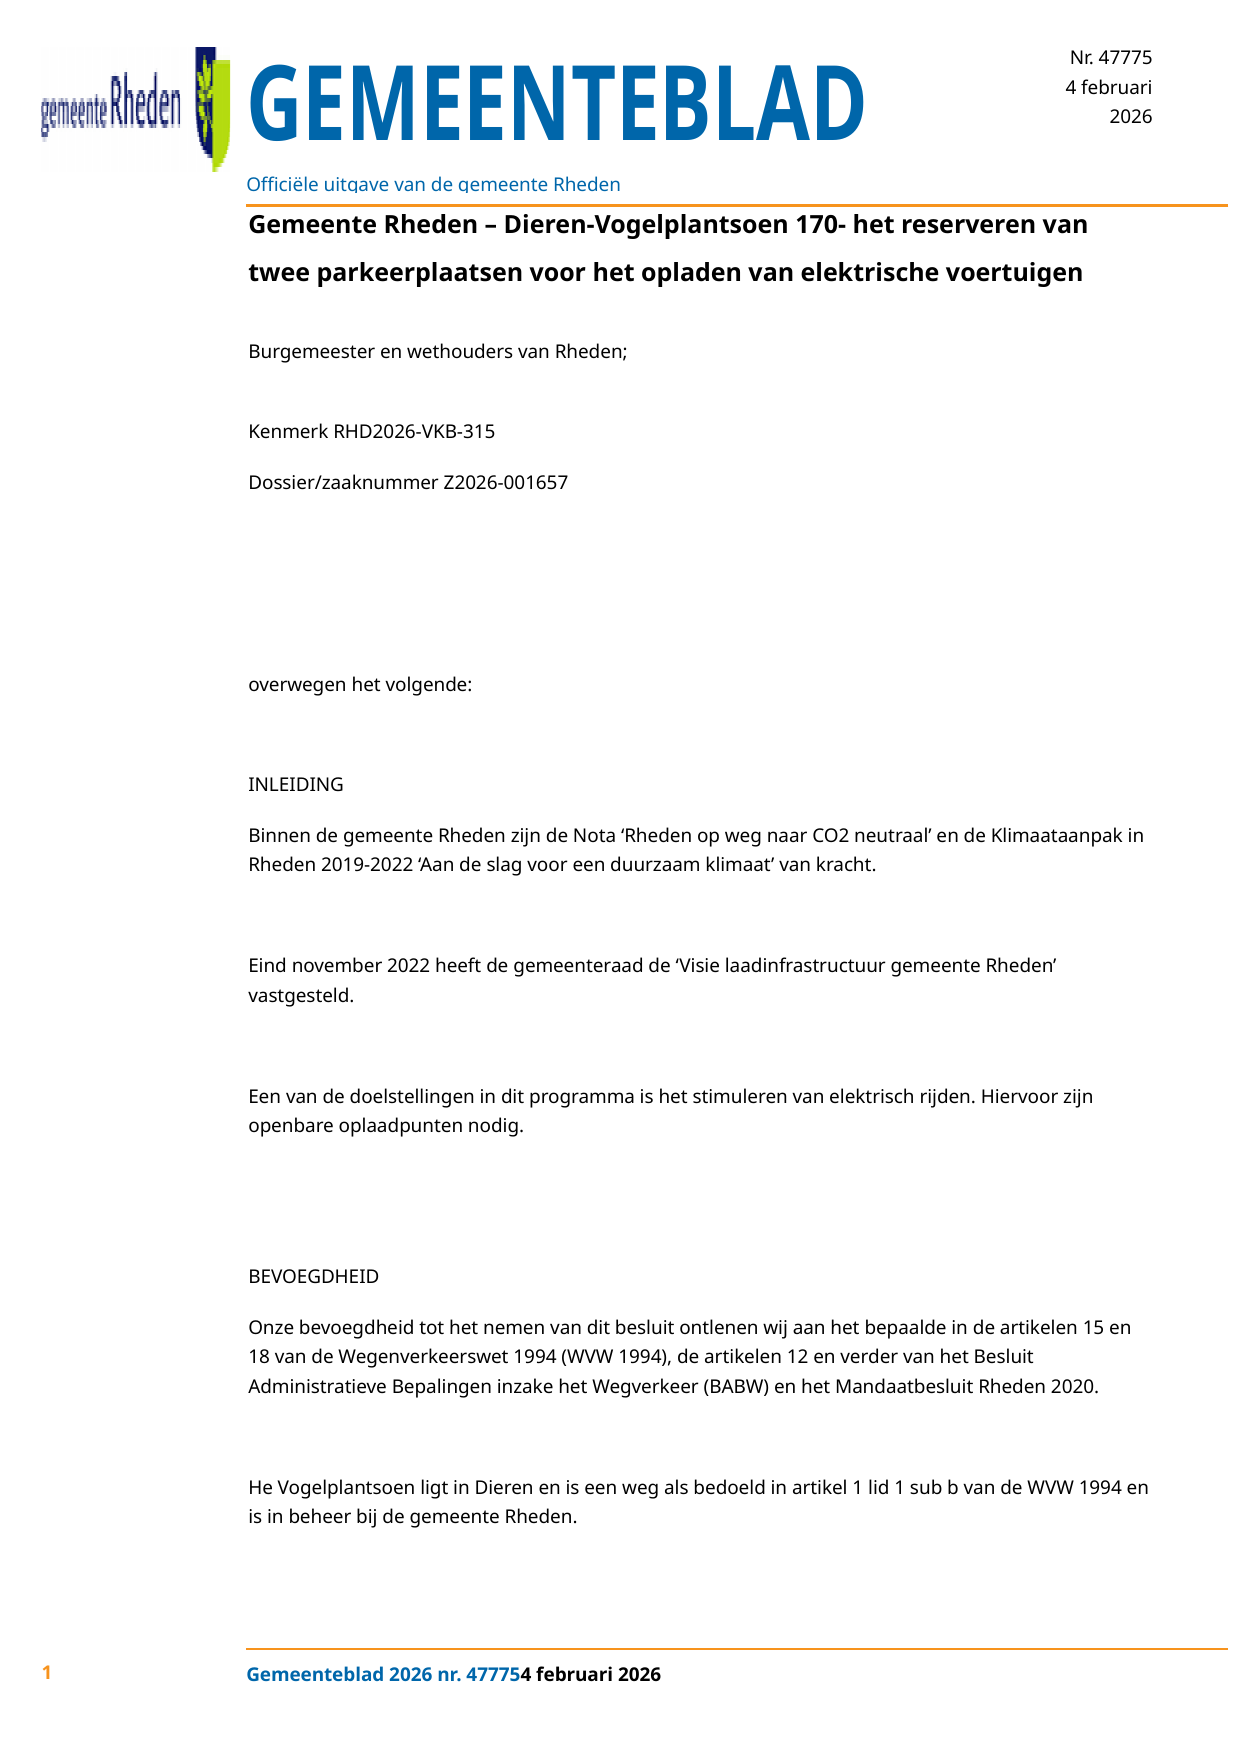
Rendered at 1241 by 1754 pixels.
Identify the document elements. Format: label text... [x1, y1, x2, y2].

text INLEIDING [248, 772, 1152, 797]
text Een van de doelstellingen in dit programma is het stimuleren van elektrisch rijden. Hiervoor zijn openbare oplaadpunten nodig. [248, 1083, 1152, 1138]
text overwegen het volgende: [248, 671, 1152, 696]
picture [41, 47, 231, 172]
text Onze bevoegdheid tot het nemen van dit besluit ontlenen wij aan het bepaalde in de artikelen 15 en 18 van de Wegenverkeerswet 1994 (WVW 1994), de artikelen 12 en verder van het Besluit Administratieve Bepalingen inzake het Wegverkeer (BABW) en het Mandaatbesluit Rheden 2020. [248, 1314, 1152, 1399]
text Eind november 2022 heeft de gemeenteraad de ‘Visie laadinfrastructuur gemeente Rheden’ vastgesteld. [248, 952, 1152, 1008]
text Kenmerk RHD2026-VKB-315 [248, 419, 1152, 444]
text Burgemeester en wethouders van Rheden; [248, 339, 1152, 364]
text Binnen de gemeente Rheden zijn de Nota ‘Rheden op weg naar CO2 neutraal’ en de Klimaataanpak in Rheden 2019-2022 ‘Aan de slag voor een duurzaam klimaat’ van kracht. [248, 822, 1152, 877]
text Dossier/zaaknummer Z2026-001657 [248, 469, 1152, 495]
text He Vogelplantsoen ligt in Dieren en is een weg als bedoeld in artikel 1 lid 1 sub b van de WVW 1994 en is in beheer bij de gemeente Rheden. [248, 1474, 1152, 1529]
text Gemeente Rheden – Dieren-Vogelplantsoen 170- het reserveren van twee parkeerplaatsen voor het opladen van elektrische voertuigen [248, 207, 1152, 288]
text BEVOEGDHEID [248, 1264, 1152, 1289]
